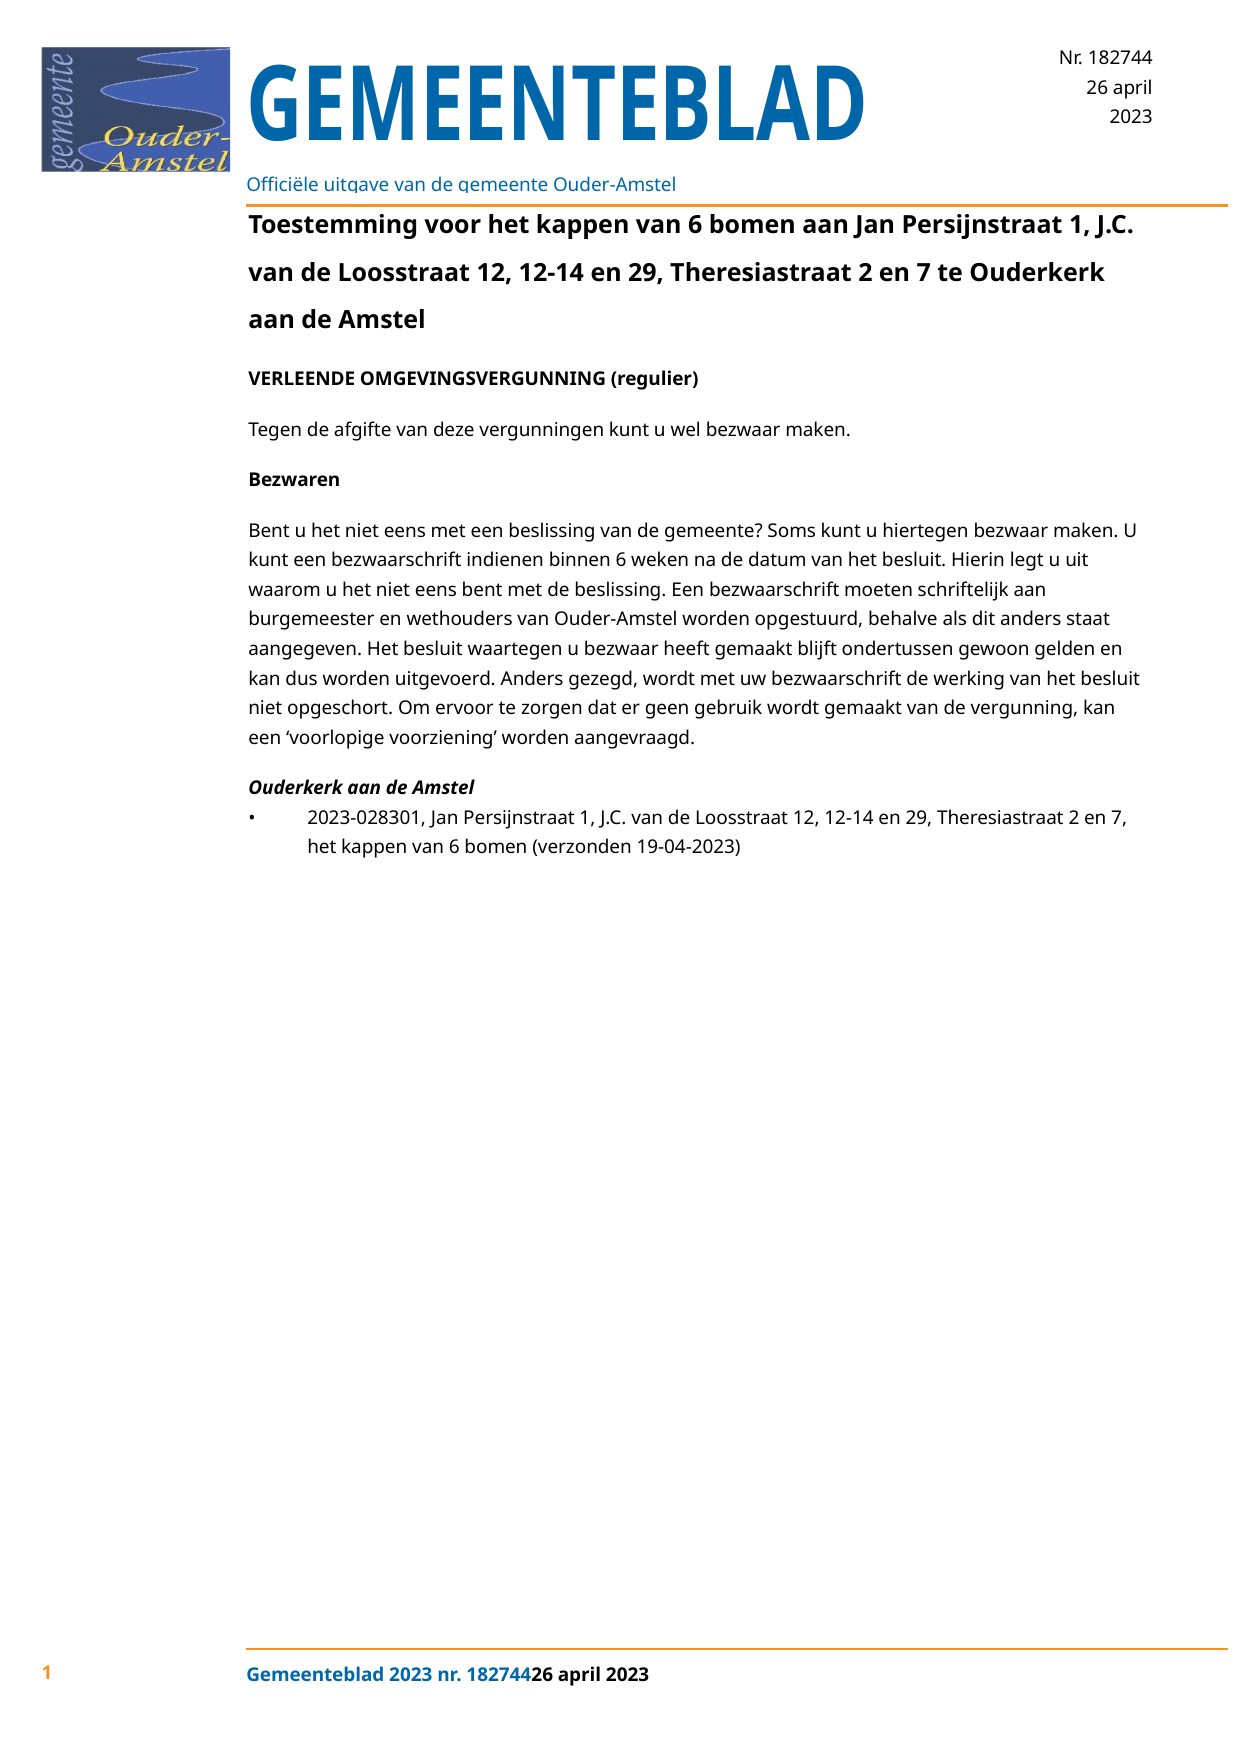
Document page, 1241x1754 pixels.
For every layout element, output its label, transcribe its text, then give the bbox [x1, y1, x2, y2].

list 2023-028301, Jan Persijnstraat 1, J.C. van de Loosstraat 12, 12-14 en 29, Theresiastraat 2 en 7, het kappen van 6 bomen (verzonden 19-04-2023) [248, 804, 1152, 859]
text Ouderkerk aan de Amstel [248, 774, 1152, 800]
text Tegen de afgifte van deze vergunningen kunt u wel bezwaar maken. [248, 416, 1152, 442]
text Toestemming voor het kappen van 6 bomen aan Jan Persijnstraat 1, J.C. van de Loosstraat 12, 12-14 en 29, Theresiastraat 2 en 7 te Ouderkerk aan de Amstel [248, 207, 1152, 336]
text Bezwaren [248, 466, 1152, 492]
text VERLEENDE OMGEVINGSVERGUNNING (regulier) [248, 366, 1152, 391]
text Bent u het niet eens met een beslissing van de gemeente? Soms kunt u hiertegen bezwaar maken. U kunt een bezwaarschrift indienen binnen 6 weken na de datum van het besluit. Hierin legt u uit waarom u het niet eens bent met de beslissing. Een bezwaarschrift moeten schriftelijk aan burgemeester en wethouders van Ouder-Amstel worden opgestuurd, behalve als dit anders staat aangegeven. Het besluit waartegen u bezwaar heeft gemaakt blijft ondertussen gewoon gelden en kan dus worden uitgevoerd. Anders gezegd, wordt met uw bezwaarschrift de werking van het besluit niet opgeschort. Om ervoor te zorgen dat er geen gebruik wordt gemaakt van de vergunning, kan een ‘voorlopige voorziening’ worden aangevraagd. [248, 517, 1152, 749]
picture [41, 47, 231, 172]
